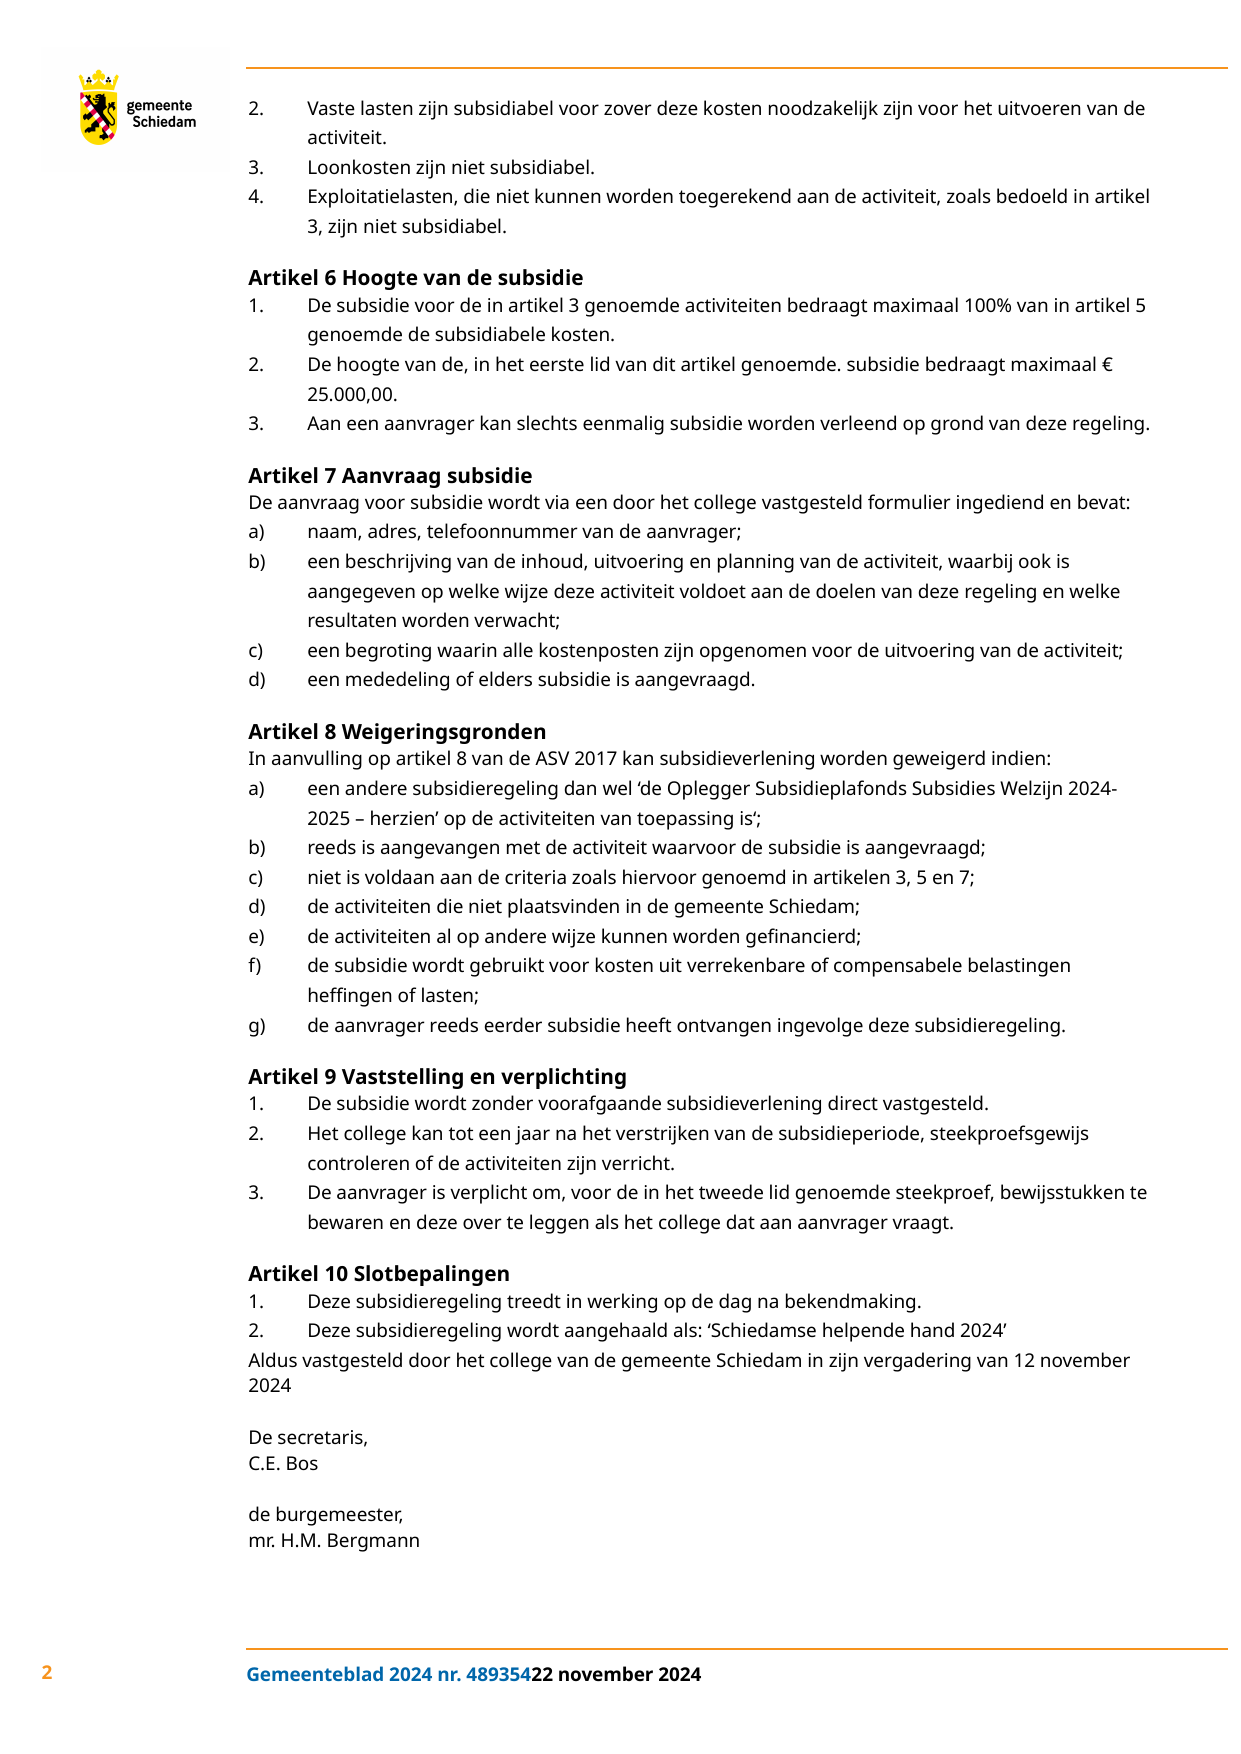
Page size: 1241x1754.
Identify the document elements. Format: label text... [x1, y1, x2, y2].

text Artikel 8 Weigeringsgronden [248, 717, 1152, 746]
text mr. H.M. Bergmann [248, 1527, 1152, 1553]
text In aanvulling op artikel 8 van de ASV 2017 kan subsidieverlening worden geweigerd indien: [248, 746, 1152, 771]
list De aanvrager is verplicht om, voor de in het tweede lid genoemde steekproef, bewijsstukken te bewaren en deze over te leggen als het college dat aan aanvrager vraagt. [248, 1179, 1152, 1235]
list De hoogte van de, in het eerste lid van dit artikel genoemde. subsidie bedraagt maximaal € 25.000,00. [248, 351, 1152, 406]
text C.E. Bos [248, 1450, 1152, 1476]
list Exploitatielasten, die niet kunnen worden toegerekend aan de activiteit, zoals bedoeld in artikel 3, zijn niet subsidiabel. [248, 183, 1152, 239]
text De aanvraag voor subsidie wordt via een door het college vastgesteld formulier ingediend en bevat: [248, 489, 1152, 515]
list Deze subsidieregeling wordt aangehaald als: ‘Schiedamse helpende hand 2024’ [248, 1317, 1152, 1343]
text de burgemeester, [248, 1501, 1152, 1527]
list een mededeling of elders subsidie is aangevraagd. [248, 667, 1152, 692]
list Het college kan tot een jaar na het verstrijken van de subsidieperiode, steekproefsgewijs controleren of de activiteiten zijn verricht. [248, 1120, 1152, 1176]
text Artikel 9 Vaststelling en verplichting [248, 1062, 1152, 1091]
list een begroting waarin alle kostenposten zijn opgenomen voor de uitvoering van de activiteit; [248, 637, 1152, 663]
list de activiteiten al op andere wijze kunnen worden gefinancierd; [248, 923, 1152, 949]
text De secretaris, [248, 1424, 1152, 1450]
list een beschrijving van de inhoud, uitvoering en planning van de activiteit, waarbij ook is aangegeven op welke wijze deze activiteit voldoet aan de doelen van deze regeling en welke resultaten worden verwacht; [248, 548, 1152, 633]
list Deze subsidieregeling treedt in werking op de dag na bekendmaking. [248, 1288, 1152, 1313]
list Vaste lasten zijn subsidiabel voor zover deze kosten noodzakelijk zijn voor het uitvoeren van de activiteit. [248, 95, 1152, 150]
list niet is voldaan aan de criteria zoals hiervoor genoemd in artikelen 3, 5 en 7; [248, 864, 1152, 889]
picture [41, 47, 231, 172]
list reeds is aangevangen met de activiteit waarvoor de subsidie is aangevraagd; [248, 834, 1152, 860]
list een andere subsidieregeling dan wel ‘de Oplegger Subsidieplafonds Subsidies Welzijn 2024-2025 – herzien’ op de activiteiten van toepassing is‘; [248, 775, 1152, 830]
list De subsidie voor de in artikel 3 genoemde activiteiten bedraagt maximaal 100% van in artikel 5 genoemde de subsidiabele kosten. [248, 292, 1152, 347]
text Artikel 10 Slotbepalingen [248, 1259, 1152, 1288]
list naam, adres, telefoonnummer van de aanvrager; [248, 519, 1152, 544]
text Artikel 7 Aanvraag subsidie [248, 461, 1152, 489]
text Artikel 6 Hoogte van de subsidie [248, 263, 1152, 292]
list de activiteiten die niet plaatsvinden in de gemeente Schiedam; [248, 893, 1152, 919]
text Aldus vastgesteld door het college van de gemeente Schiedam in zijn vergadering van 12 november 2024 [248, 1347, 1152, 1398]
list de subsidie wordt gebruikt voor kosten uit verrekenbare of compensabele belastingen heffingen of lasten; [248, 953, 1152, 1008]
list De subsidie wordt zonder voorafgaande subsidieverlening direct vastgesteld. [248, 1091, 1152, 1116]
list Loonkosten zijn niet subsidiabel. [248, 154, 1152, 180]
list de aanvrager reeds eerder subsidie heeft ontvangen ingevolge deze subsidieregeling. [248, 1012, 1152, 1037]
list Aan een aanvrager kan slechts eenmalig subsidie worden verleend op grond van deze regeling. [248, 410, 1152, 436]
